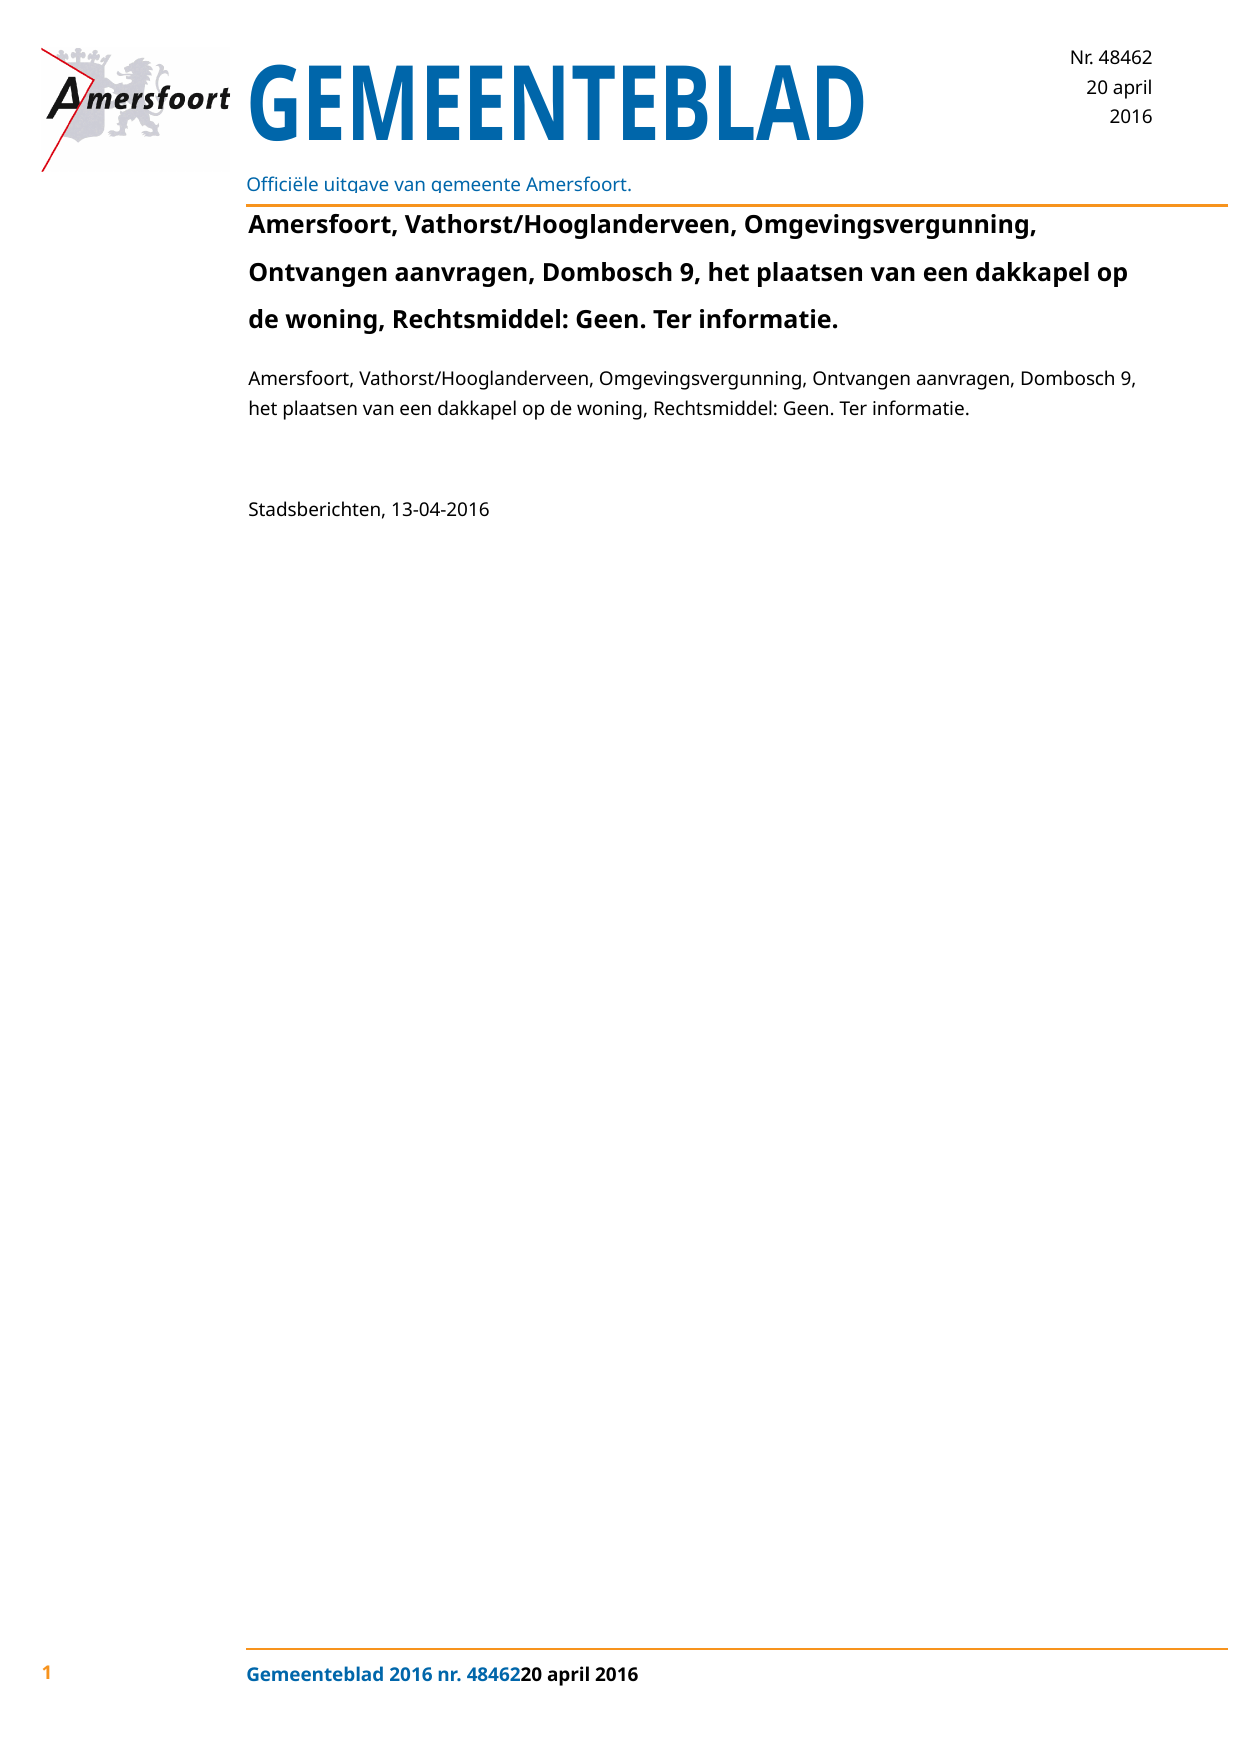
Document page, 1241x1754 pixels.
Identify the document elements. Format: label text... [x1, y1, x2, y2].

text Stadsberichten, 13-04-2016 [248, 496, 1152, 522]
picture [41, 47, 231, 172]
text Amersfoort, Vathorst/Hooglanderveen, Omgevingsvergunning, Ontvangen aanvragen, Dombosch 9, het plaatsen van een dakkapel op de woning, Rechtsmiddel: Geen. Ter informatie. [248, 207, 1152, 336]
text Amersfoort, Vathorst/Hooglanderveen, Omgevingsvergunning, Ontvangen aanvragen, Dombosch 9, het plaatsen van een dakkapel op de woning, Rechtsmiddel: Geen. Ter informatie. [248, 366, 1152, 421]
